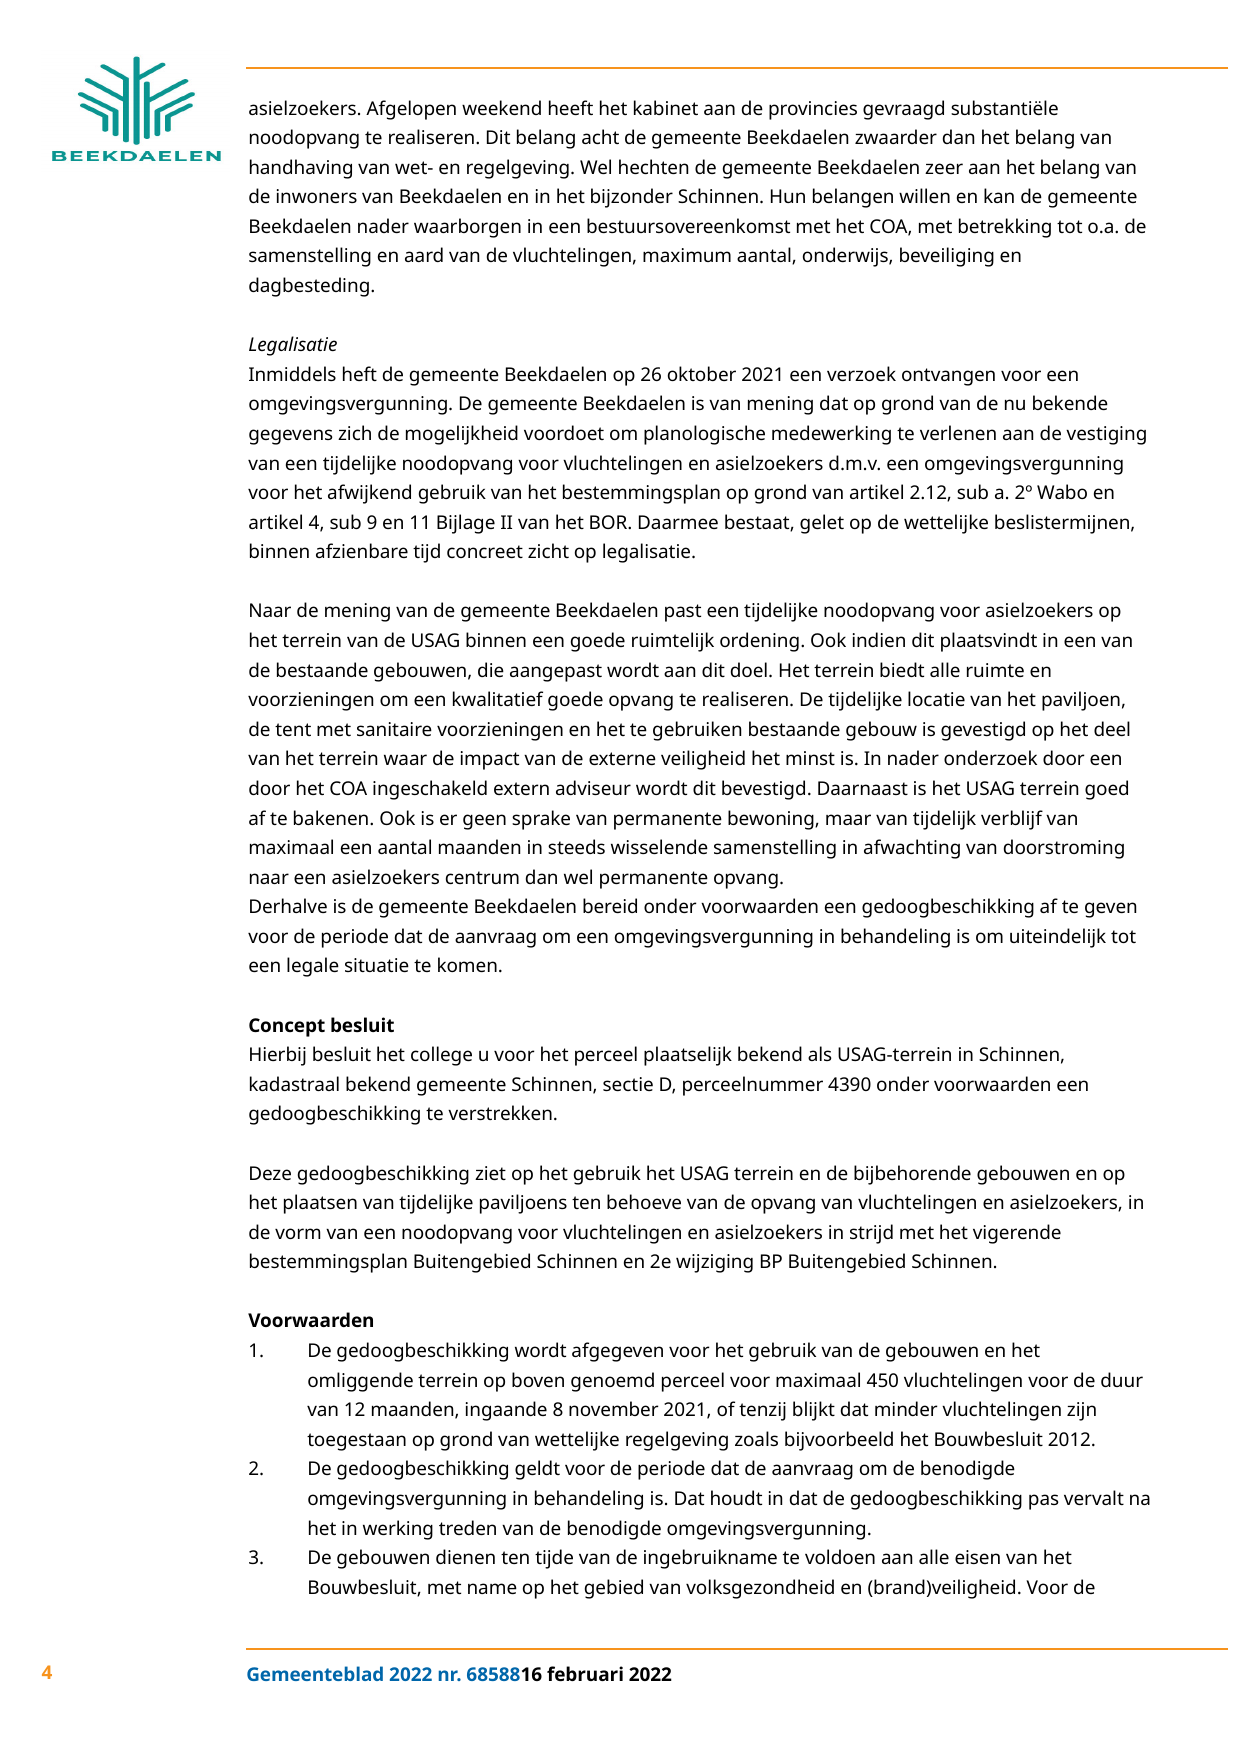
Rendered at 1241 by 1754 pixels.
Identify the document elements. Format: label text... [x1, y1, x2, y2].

text Concept besluit [248, 1012, 1152, 1038]
text Hierbij besluit het college u voor het perceel plaatselijk bekend als USAG-terrein in Schinnen, kadastraal bekend gemeente Schinnen, sectie D, perceelnummer 4390 onder voorwaarden een gedoogbeschikking te verstrekken. [248, 1041, 1152, 1126]
text Voorwaarden [248, 1308, 1152, 1333]
text asielzoekers. Afgelopen weekend heeft het kabinet aan de provincies gevraagd substantiële noodopvang te realiseren. Dit belang acht de gemeente Beekdaelen zwaarder dan het belang van handhaving van wet- en regelgeving. Wel hechten de gemeente Beekdaelen zeer aan het belang van de inwoners van Beekdaelen en in het bijzonder Schinnen. Hun belangen willen en kan de gemeente Beekdaelen nader waarborgen in een bestuursovereenkomst met het COA, met betrekking tot o.a. de samenstelling en aard van de vluchtelingen, maximum aantal, onderwijs, beveiliging en dagbesteding. [248, 95, 1152, 298]
list De gedoogbeschikking wordt afgegeven voor het gebruik van de gebouwen en het omliggende terrein op boven genoemd perceel voor maximaal 450 vluchtelingen voor de duur van 12 maanden, ingaande 8 november 2021, of tenzij blijkt dat minder vluchtelingen zijn toegestaan op grond van wettelijke regelgeving zoals bijvoorbeeld het Bouwbesluit 2012. [248, 1337, 1152, 1452]
text Naar de mening van de gemeente Beekdaelen past een tijdelijke noodopvang voor asielzoekers op het terrein van de USAG binnen een goede ruimtelijk ordening. Ook indien dit plaatsvindt in een van de bestaande gebouwen, die aangepast wordt aan dit doel. Het terrein biedt alle ruimte en voorzieningen om een kwalitatief goede opvang te realiseren. De tijdelijke locatie van het paviljoen, de tent met sanitaire voorzieningen en het te gebruiken bestaande gebouw is gevestigd op het deel van het terrein waar de impact van de externe veiligheid het minst is. In nader onderzoek door een door het COA ingeschakeld extern adviseur wordt dit bevestigd. Daarnaast is het USAG terrein goed af te bakenen. Ook is er geen sprake van permanente bewoning, maar van tijdelijk verblijf van maximaal een aantal maanden in steeds wisselende samenstelling in afwachting van doorstroming naar een asielzoekers centrum dan wel permanente opvang. [248, 598, 1152, 890]
picture [41, 47, 231, 172]
list De gedoogbeschikking geldt voor de periode dat de aanvraag om de benodigde omgevingsvergunning in behandeling is. Dat houdt in dat de gedoogbeschikking pas vervalt na het in werking treden van de benodigde omgevingsvergunning. [248, 1456, 1152, 1541]
list De gebouwen dienen ten tijde van de ingebruikname te voldoen aan alle eisen van het Bouwbesluit, met name op het gebied van volksgezondheid en (brand)veiligheid. Voor de [248, 1544, 1152, 1600]
text Deze gedoogbeschikking ziet op het gebruik het USAG terrein en de bijbehorende gebouwen en op het plaatsen van tijdelijke paviljoens ten behoeve van de opvang van vluchtelingen en asielzoekers, in de vorm van een noodopvang voor vluchtelingen en asielzoekers in strijd met het vigerende bestemmingsplan Buitengebied Schinnen en 2e wijziging BP Buitengebied Schinnen. [248, 1160, 1152, 1274]
text Derhalve is de gemeente Beekdaelen bereid onder voorwaarden een gedoogbeschikking af te geven voor de periode dat de aanvraag om een omgevingsvergunning in behandeling is om uiteindelijk tot een legale situatie te komen. [248, 893, 1152, 978]
text Inmiddels heft de gemeente Beekdaelen op 26 oktober 2021 een verzoek ontvangen voor een omgevingsvergunning. De gemeente Beekdaelen is van mening dat op grond van de nu bekende gegevens zich de mogelijkheid voordoet om planologische medewerking te verlenen aan de vestiging van een tijdelijke noodopvang voor vluchtelingen en asielzoekers d.m.v. een omgevingsvergunning voor het afwijkend gebruik van het bestemmingsplan op grond van artikel 2.12, sub a. 2º Wabo en artikel 4, sub 9 en 11 Bijlage II van het BOR. Daarmee bestaat, gelet op de wettelijke beslistermijnen, binnen afzienbare tijd concreet zicht op legalisatie. [248, 361, 1152, 564]
text Legalisatie [248, 331, 1152, 357]
